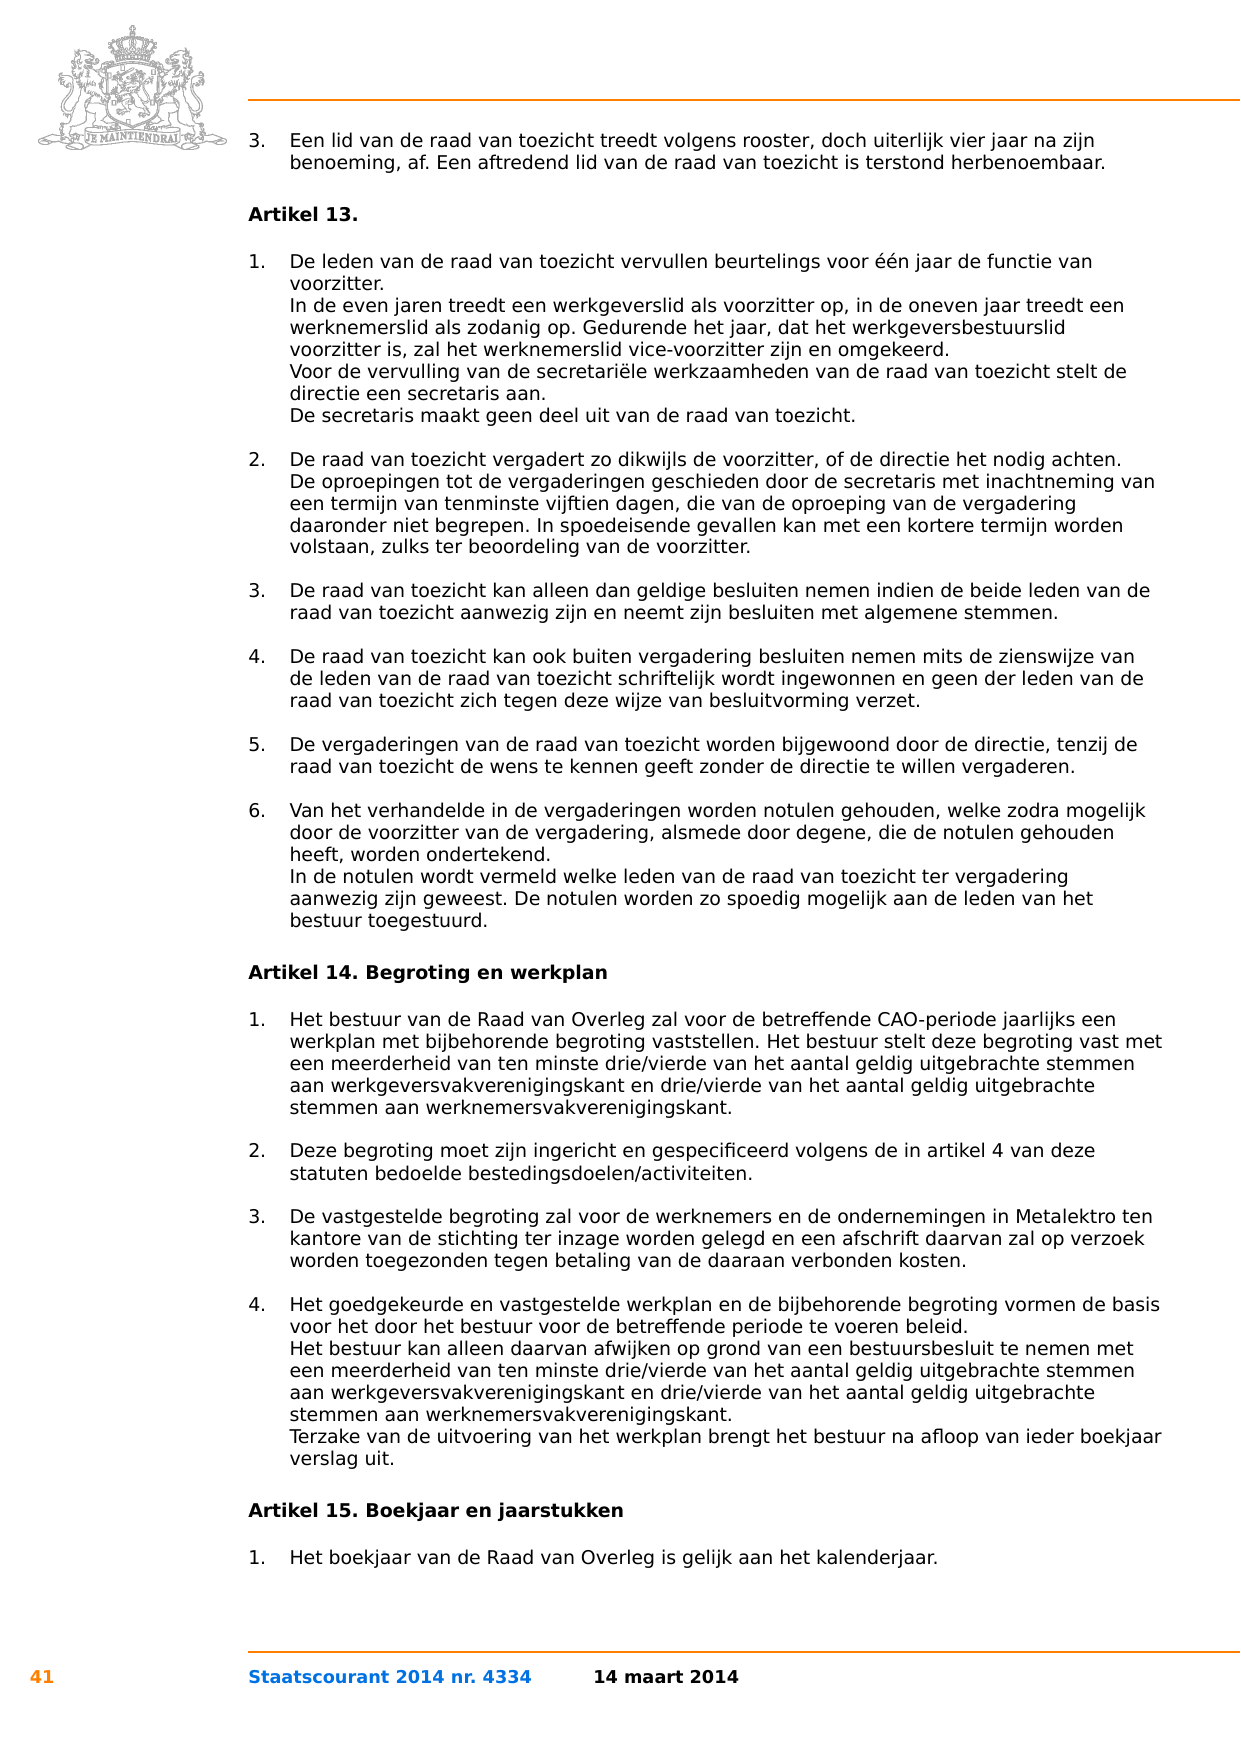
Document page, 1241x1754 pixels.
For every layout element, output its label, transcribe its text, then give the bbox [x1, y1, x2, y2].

text 6. Van het verhandelde in de vergaderingen worden notulen gehouden, welke zodra mogelijk door de voorzitter van de vergadering, alsmede door degene, die de notulen gehouden heeft, worden ondertekend. [248, 800, 1163, 866]
text 4. Het goedgekeurde en vastgestelde werkplan en de bijbehorende begroting vormen de basis voor het door het bestuur voor de betreffende periode te voeren beleid. [248, 1294, 1163, 1338]
text 4. De raad van toezicht kan ook buiten vergadering besluiten nemen mits de zienswijze van de leden van de raad van toezicht schriftelijk wordt ingewonnen en geen der leden van de raad van toezicht zich tegen deze wijze van besluitvorming verzet. [248, 646, 1163, 712]
text De secretaris maakt geen deel uit van de raad van toezicht. [289, 405, 1163, 427]
text 1. De leden van de raad van toezicht vervullen beurtelings voor één jaar de functie van voorzitter. [248, 251, 1163, 295]
text 3. Een lid van de raad van toezicht treedt volgens rooster, doch uiterlijk vier jaar na zijn benoeming, af. Een aftredend lid van de raad van toezicht is terstond herbenoembaar. [248, 130, 1163, 174]
subtitle Artikel 14. Begroting en werkplan [248, 962, 1163, 984]
text Het bestuur kan alleen daarvan afwijken op grond van een bestuursbesluit te nemen met een meerderheid van ten minste drie/vierde van het aantal geldig uitgebrachte stemmen aan werkgeversvakverenigingskant en drie/vierde van het aantal geldig uitgebrachte stemmen aan werknemersvakverenigingskant. [289, 1338, 1163, 1426]
subtitle Artikel 13. [248, 204, 1163, 226]
text 2. Deze begroting moet zijn ingericht en gespecificeerd volgens de in artikel 4 van deze statuten bedoelde bestedingsdoelen/activiteiten. [248, 1140, 1163, 1184]
picture [38, 25, 227, 150]
text Voor de vervulling van de secretariële werkzaamheden van de raad van toezicht stelt de directie een secretaris aan. [289, 361, 1163, 405]
text De oproepingen tot de vergaderingen geschieden door de secretaris met inachtneming van een termijn van tenminste vijftien dagen, die van de oproeping van de vergadering daaronder niet begrepen. In spoedeisende gevallen kan met een kortere termijn worden volstaan, zulks ter beoordeling van de voorzitter. [289, 471, 1163, 558]
text 5. De vergaderingen van de raad van toezicht worden bijgewoond door de directie, tenzij de raad van toezicht de wens te kennen geeft zonder de directie te willen vergaderen. [248, 734, 1163, 778]
text In de notulen wordt vermeld welke leden van de raad van toezicht ter vergadering aanwezig zijn geweest. De notulen worden zo spoedig mogelijk aan de leden van het bestuur toegestuurd. [289, 866, 1163, 932]
text 3. De raad van toezicht kan alleen dan geldige besluiten nemen indien de beide leden van de raad van toezicht aanwezig zijn en neemt zijn besluiten met algemene stemmen. [248, 580, 1163, 624]
text 2. De raad van toezicht vergadert zo dikwijls de voorzitter, of de directie het nodig achten. [248, 448, 1163, 471]
text Terzake van de uitvoering van het werkplan brengt het bestuur na afloop van ieder boekjaar verslag uit. [289, 1426, 1163, 1470]
subtitle Artikel 15. Boekjaar en jaarstukken [248, 1500, 1163, 1522]
text 3. De vastgestelde begroting zal voor de werknemers en de ondernemingen in Metalektro ten kantore van de stichting ter inzage worden gelegd en een afschrift daarvan zal op verzoek worden toegezonden tegen betaling van de daaraan verbonden kosten. [248, 1206, 1163, 1272]
text 1. Het bestuur van de Raad van Overleg zal voor de betreffende CAO-periode jaarlijks een werkplan met bijbehorende begroting vaststellen. Het bestuur stelt deze begroting vast met een meerderheid van ten minste drie/vierde van het aantal geldig uitgebrachte stemmen aan werkgeversvakverenigingskant en drie/vierde van het aantal geldig uitgebrachte stemmen aan werknemersvakverenigingskant. [248, 1009, 1163, 1118]
text 1. Het boekjaar van de Raad van Overleg is gelijk aan het kalenderjaar. [248, 1547, 1163, 1569]
text In de even jaren treedt een werkgeverslid als voorzitter op, in de oneven jaar treedt een werknemerslid als zodanig op. Gedurende het jaar, dat het werkgeversbestuurslid voorzitter is, zal het werknemerslid vice-voorzitter zijn en omgekeerd. [289, 295, 1163, 361]
